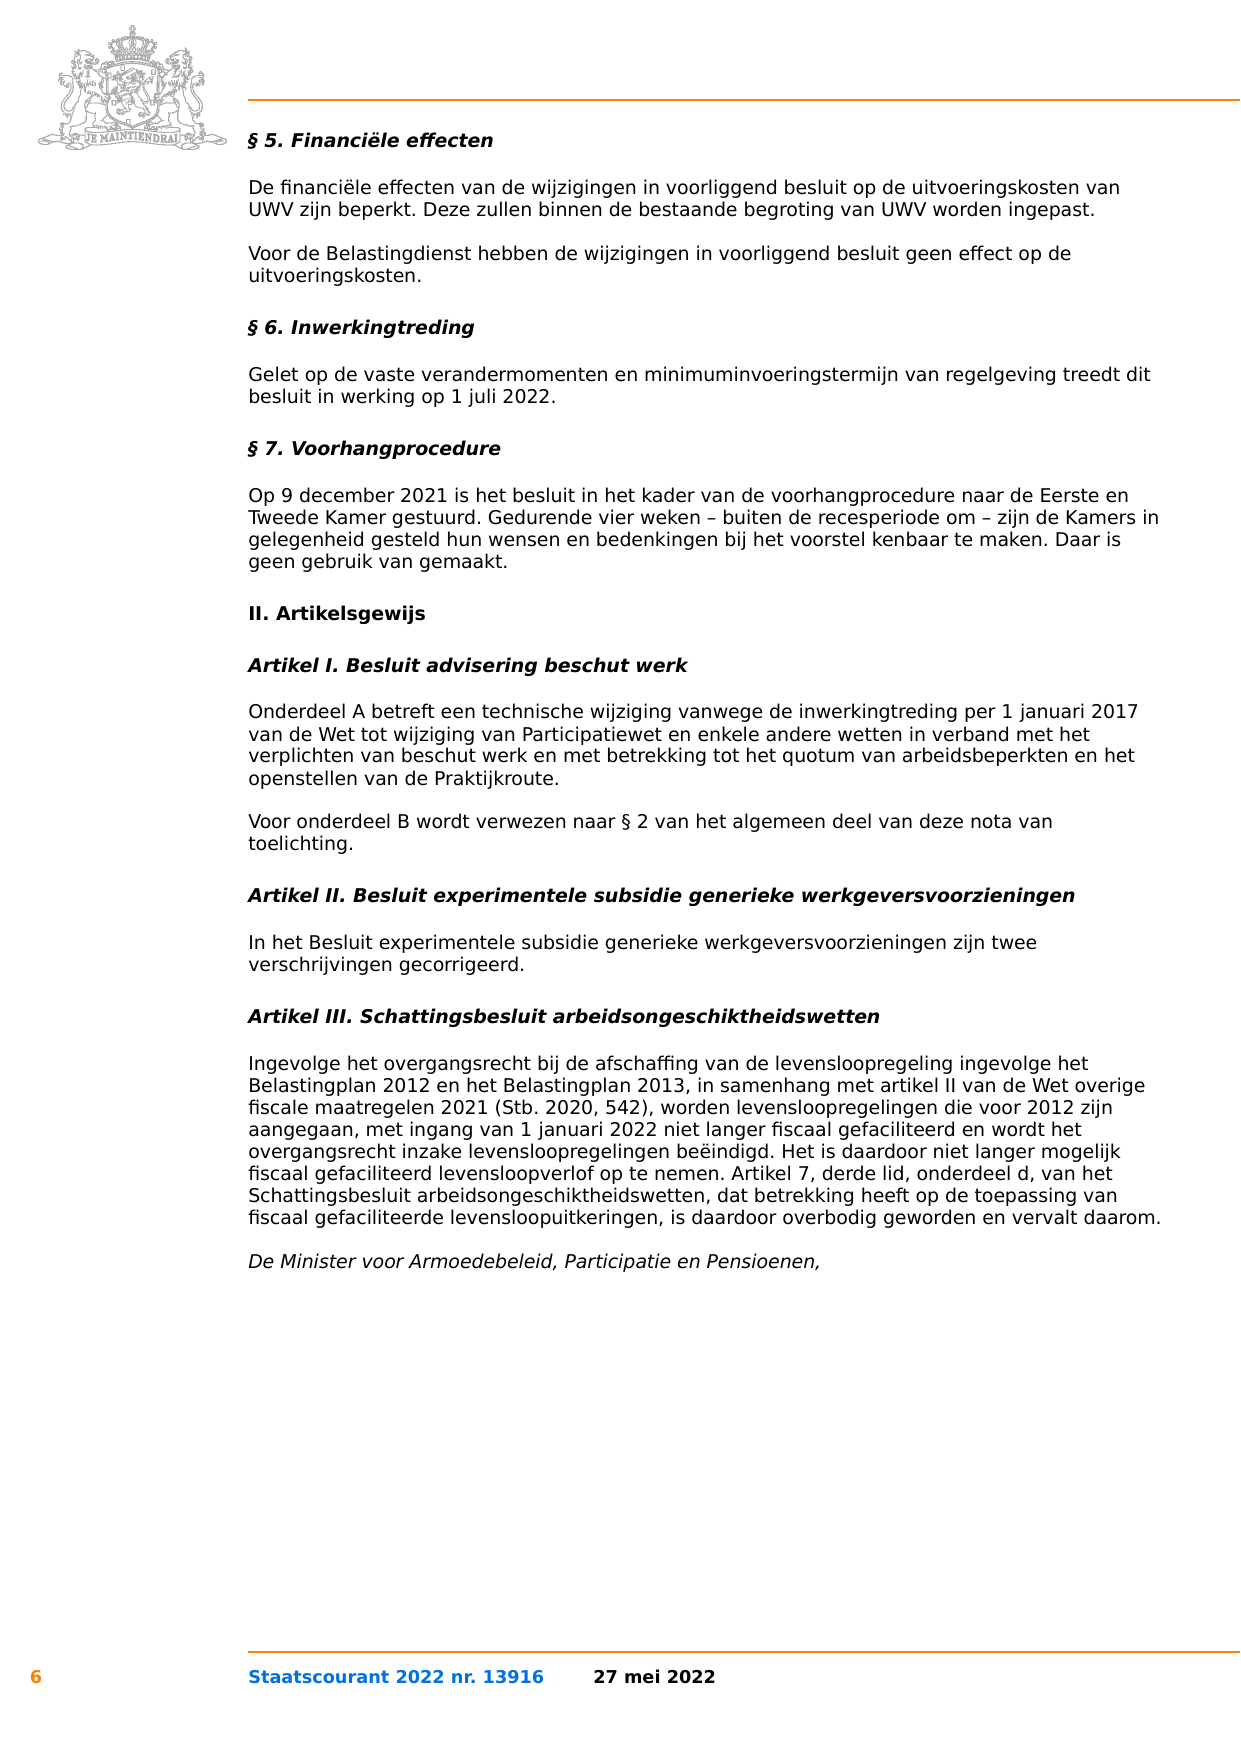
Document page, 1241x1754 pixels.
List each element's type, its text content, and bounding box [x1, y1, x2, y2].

text De Minister voor Armoedebeleid, Participatie en Pensioenen, [248, 1251, 1163, 1273]
text Gelet op de vaste verandermomenten en minimuminvoeringstermijn van regelgeving treedt dit besluit in werking op 1 juli 2022. [248, 364, 1163, 408]
picture [38, 25, 227, 150]
text Voor onderdeel B wordt verwezen naar § 2 van het algemeen deel van deze nota van toelichting. [248, 811, 1163, 855]
subtitle Artikel III. Schattingsbesluit arbeidsongeschiktheidswetten [248, 1006, 1163, 1028]
text Op 9 december 2021 is het besluit in het kader van de voorhangprocedure naar de Eerste en Tweede Kamer gestuurd. Gedurende vier weken – buiten de recesperiode om – zijn de Kamers in gelegenheid gesteld hun wensen en bedenkingen bij het voorstel kenbaar te maken. Daar is geen gebruik van gemaakt. [248, 484, 1163, 572]
subtitle Artikel I. Besluit advisering beschut werk [248, 654, 1163, 676]
text De financiële effecten van de wijzigingen in voorliggend besluit op de uitvoeringskosten van UWV zijn beperkt. Deze zullen binnen de bestaande begroting van UWV worden ingepast. [248, 177, 1163, 221]
subtitle § 7. Voorhangprocedure [248, 438, 1163, 459]
text Ingevolge het overgangsrecht bij de afschaffing van de levensloopregeling ingevolge het Belastingplan 2012 en het Belastingplan 2013, in samenhang met artikel II van de Wet overige fiscale maatregelen 2021 (Stb. 2020, 542), worden levensloopregelingen die voor 2012 zijn aangegaan, met ingang van 1 januari 2022 niet langer fiscaal gefaciliteerd en wordt het overgangsrecht inzake levensloopregelingen beëindigd. Het is daardoor niet langer mogelijk fiscaal gefaciliteerd levensloopverlof op te nemen. Artikel 7, derde lid, onderdeel d, van het Schattingsbesluit arbeidsongeschiktheidswetten, dat betrekking heeft op de toepassing van fiscaal gefaciliteerde levensloopuitkeringen, is daardoor overbodig geworden en vervalt daarom. [248, 1053, 1163, 1229]
subtitle § 6. Inwerkingtreding [248, 317, 1163, 339]
text Onderdeel A betreft een technische wijziging vanwege de inwerkingtreding per 1 januari 2017 van de Wet tot wijziging van Participatiewet en enkele andere wetten in verband met het verplichten van beschut werk en met betrekking tot het quotum van arbeidsbeperkten en het openstellen van de Praktijkroute. [248, 701, 1163, 789]
subtitle Artikel II. Besluit experimentele subsidie generieke werkgeversvoorzieningen [248, 885, 1163, 907]
subtitle § 5. Financiële effecten [248, 130, 1163, 152]
subtitle II. Artikelsgewijs [248, 602, 1163, 624]
text In het Besluit experimentele subsidie generieke werkgeversvoorzieningen zijn twee verschrijvingen gecorrigeerd. [248, 932, 1163, 976]
text Voor de Belastingdienst hebben de wijzigingen in voorliggend besluit geen effect op de uitvoeringskosten. [248, 243, 1163, 287]
